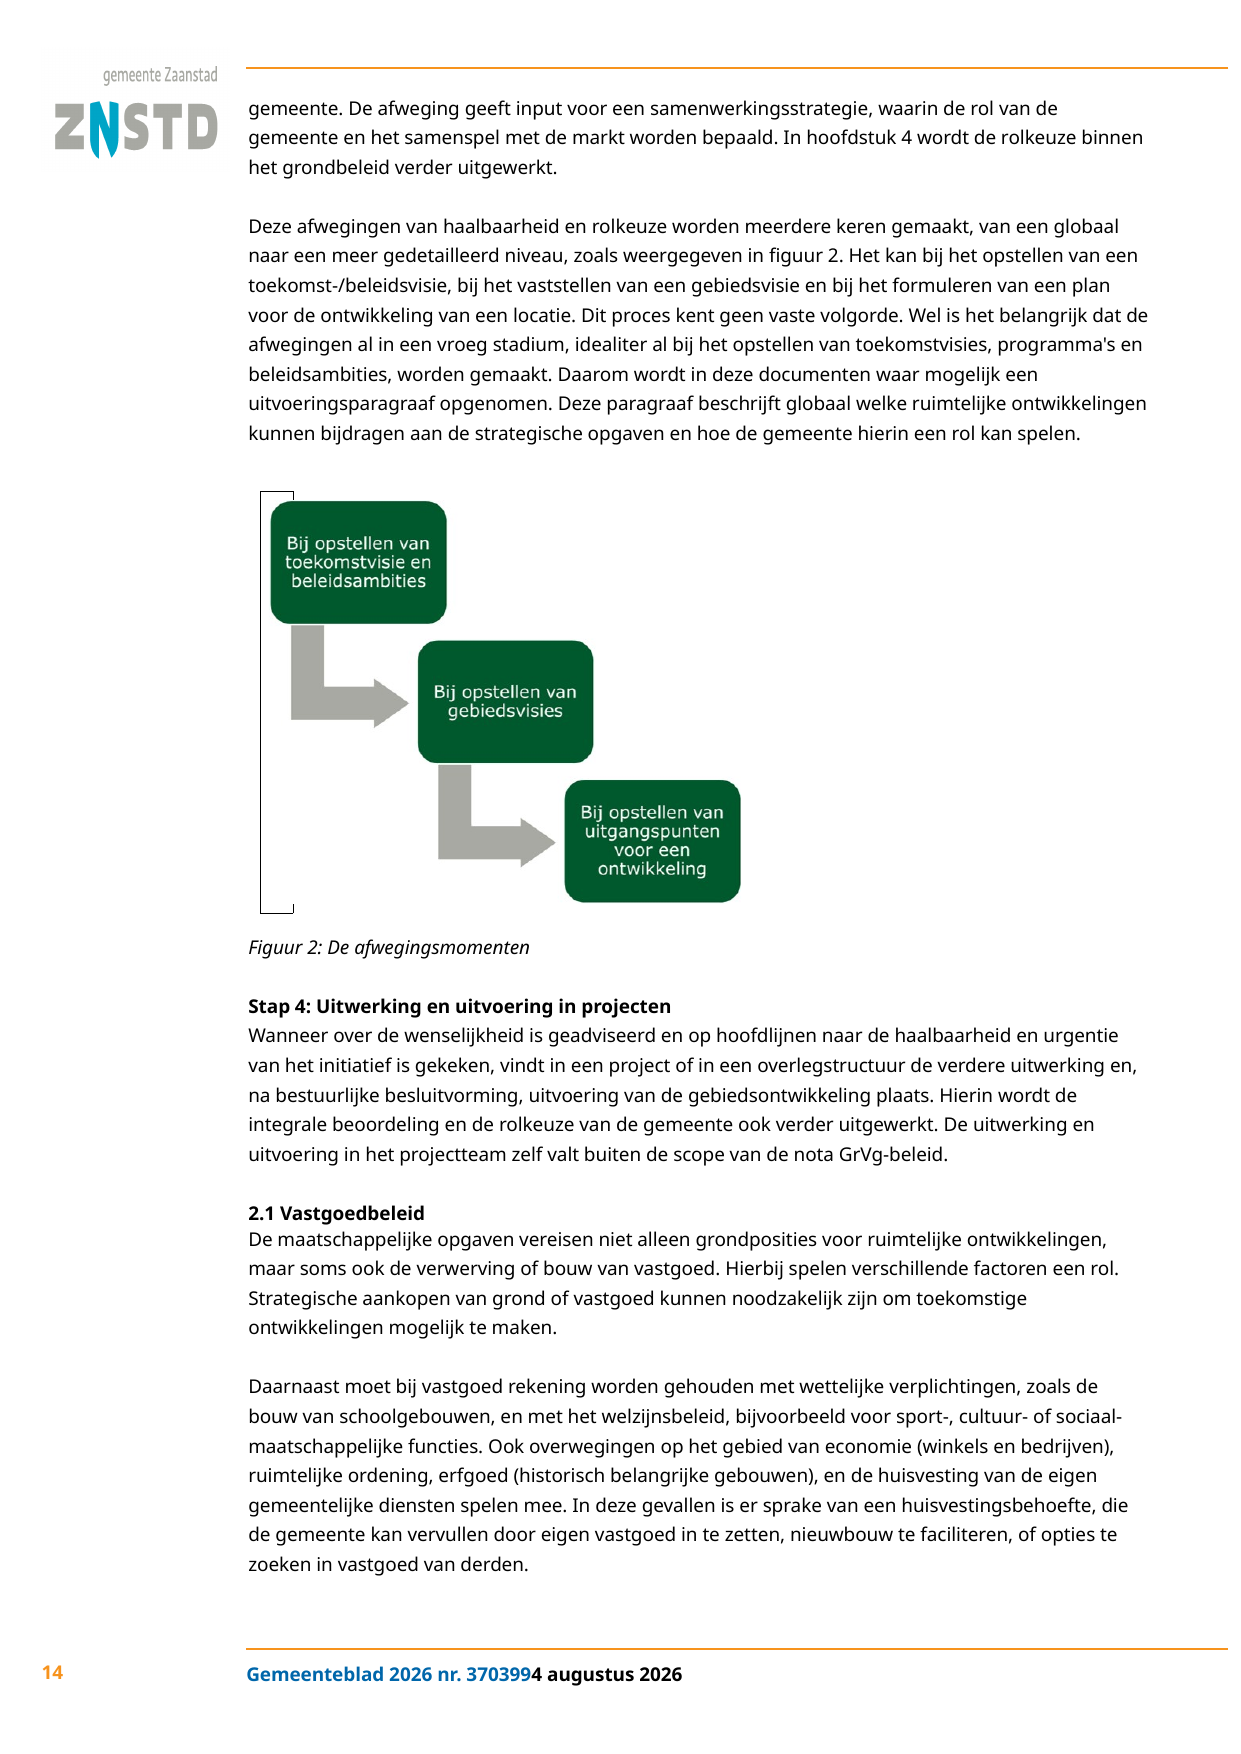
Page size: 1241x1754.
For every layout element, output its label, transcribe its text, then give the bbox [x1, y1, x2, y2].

text De maatschappelijke opgaven vereisen niet alleen grondposities voor ruimtelijke ontwikkelingen, maar soms ook de verwerving of bouw van vastgoed. Hierbij spelen verschillende factoren een rol. Strategische aankopen van grond of vastgoed kunnen noodzakelijk zijn om toekomstige ontwikkelingen mogelijk te maken. [248, 1226, 1152, 1340]
text Wanneer over de wenselijkheid is geadviseerd en op hoofdlijnen naar de haalbaarheid en urgentie van het initiatief is gekeken, vindt in een project of in een overlegstructuur de verdere uitwerking en, na bestuurlijke besluitvorming, uitvoering van de gebiedsontwikkeling plaats. Hierin wordt de integrale beoordeling en de rolkeuze van de gemeente ook verder uitgewerkt. De uitwerking en uitvoering in het projectteam zelf valt buiten de scope van de nota GrVg-beleid. [248, 1023, 1152, 1167]
text Stap 4: Uitwerking en uitvoering in projecten [248, 993, 1152, 1019]
text Figuur 2: De afwegingsmomenten [248, 934, 1152, 959]
picture [268, 500, 742, 904]
text gemeente. De afweging geeft input voor een samenwerkingsstrategie, waarin de rol van de gemeente en het samenspel met de markt worden bepaald. In hoofdstuk 4 wordt de rolkeuze binnen het grondbeleid verder uitgewerkt. [248, 95, 1152, 180]
text 2.1 Vastgoedbeleid [248, 1200, 1152, 1226]
text Deze afwegingen van haalbaarheid en rolkeuze worden meerdere keren gemaakt, van een globaal naar een meer gedetailleerd niveau, zoals weergegeven in figuur 2. Het kan bij het opstellen van een toekomst-/beleidsvisie, bij het vaststellen van een gebiedsvisie en bij het formuleren van een plan voor de ontwikkeling van een locatie. Dit proces kent geen vaste volgorde. Wel is het belangrijk dat de afwegingen al in een vroeg stadium, idealiter al bij het opstellen van toekomstvisies, programma's en beleidsambities, worden gemaakt. Daarom wordt in deze documenten waar mogelijk een uitvoeringsparagraaf opgenomen. Deze paragraaf beschrijft globaal welke ruimtelijke ontwikkelingen kunnen bijdragen aan de strategische opgaven en hoe de gemeente hierin een rol kan spelen. [248, 213, 1152, 446]
text Daarnaast moet bij vastgoed rekening worden gehouden met wettelijke verplichtingen, zoals de bouw van schoolgebouwen, en met het welzijnsbeleid, bijvoorbeeld voor sport-, cultuur- of sociaal-maatschappelijke functies. Ook overwegingen op het gebied van economie (winkels en bedrijven), ruimtelijke ordening, erfgoed (historisch belangrijke gebouwen), en de huisvesting van de eigen gemeentelijke diensten spelen mee. In deze gevallen is er sprake van een huisvestingsbehoefte, die de gemeente kan vervullen door eigen vastgoed in te zetten, nieuwbouw te faciliteren, of opties te zoeken in vastgoed van derden. [248, 1374, 1152, 1577]
picture [41, 47, 231, 172]
